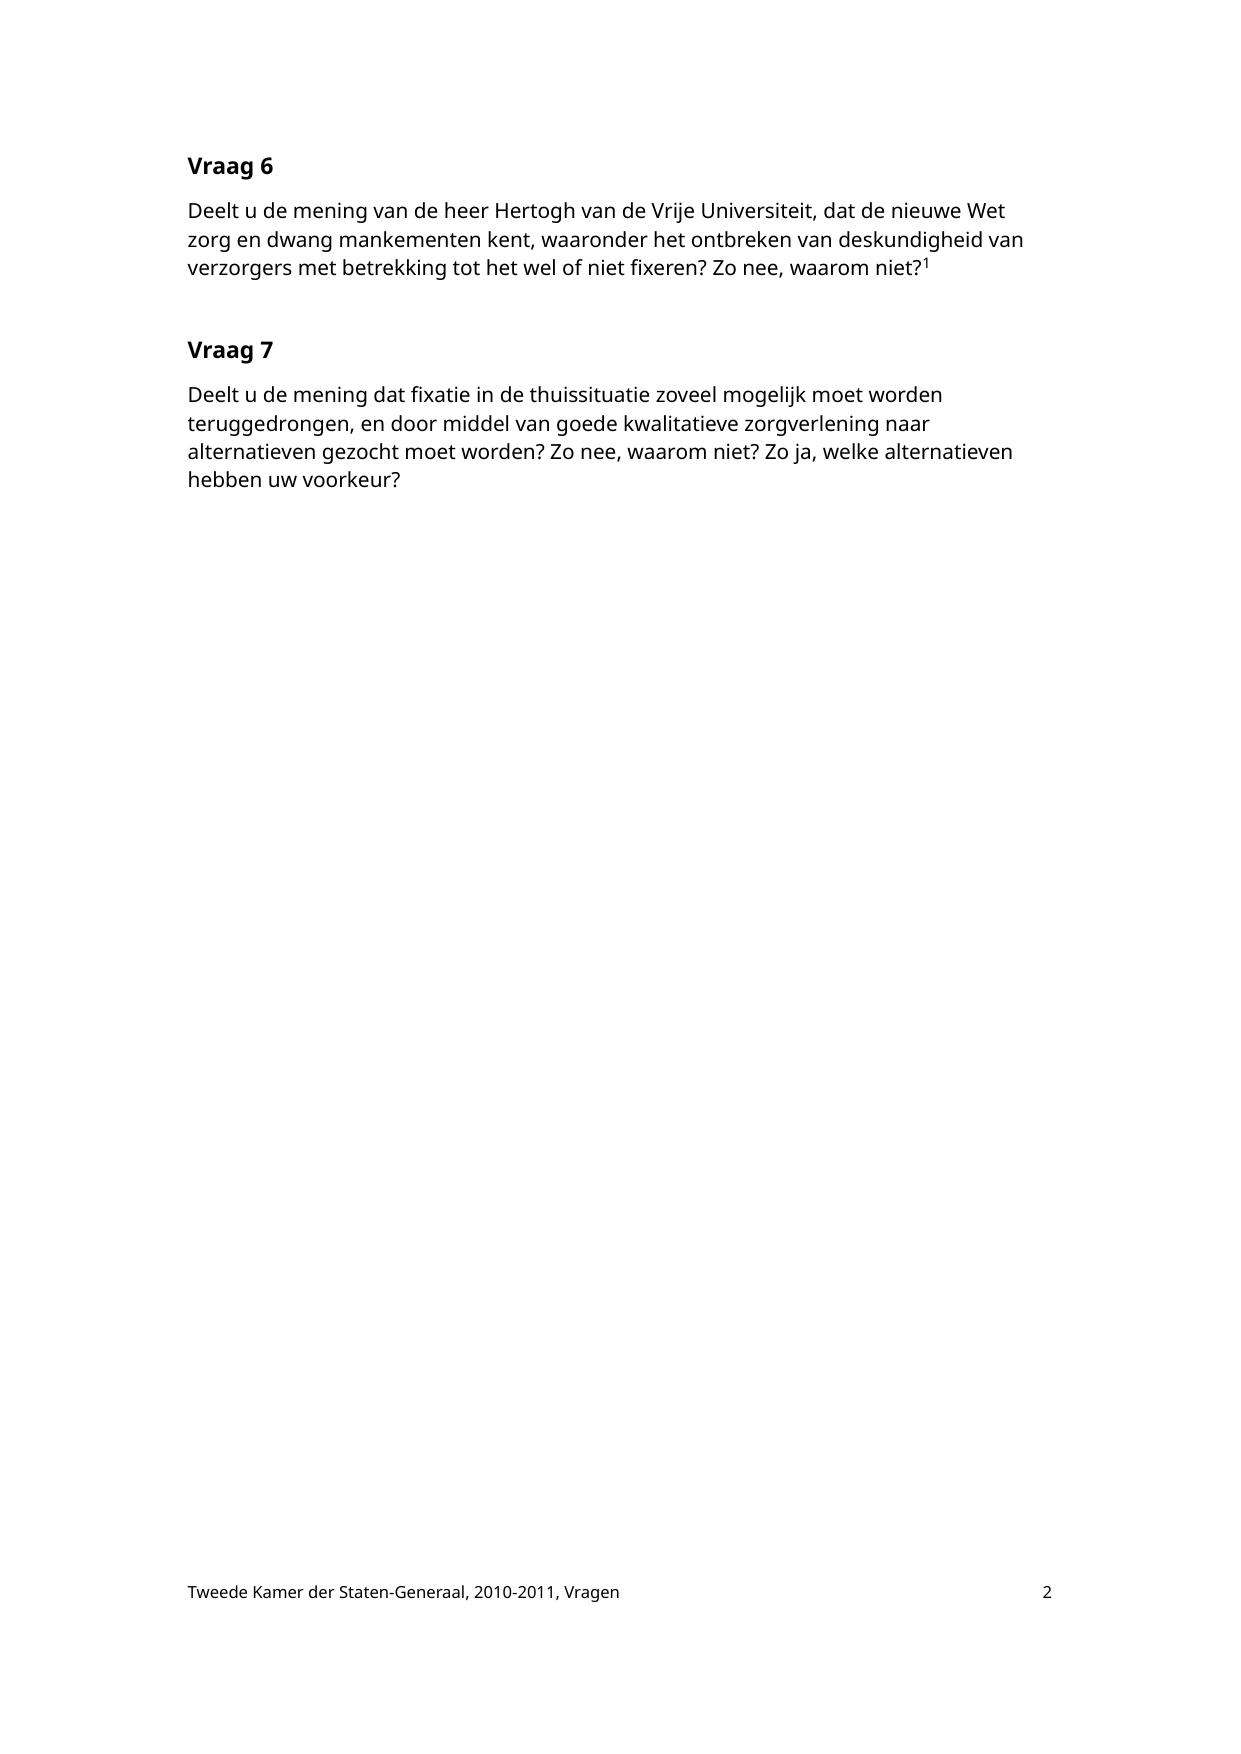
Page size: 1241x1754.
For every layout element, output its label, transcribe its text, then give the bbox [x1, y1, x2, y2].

text Deelt u de mening van de heer Hertogh van de Vrije Universiteit, dat de nieuwe Wet zorg en dwang mankementen kent, waaronder het ontbreken van deskundigheid van verzorgers met betrekking tot het wel of niet fixeren? Zo nee, waarom niet?1 [187, 196, 1053, 282]
subtitle Vraag 6 [187, 150, 1053, 181]
subtitle Vraag 7 [187, 334, 1053, 365]
text Deelt u de mening dat fixatie in de thuissituatie zoveel mogelijk moet worden teruggedrongen, en door middel van goede kwalitatieve zorgverlening naar alternatieven gezocht moet worden? Zo nee, waarom niet? Zo ja, welke alternatieven hebben uw voorkeur? [187, 380, 1053, 494]
